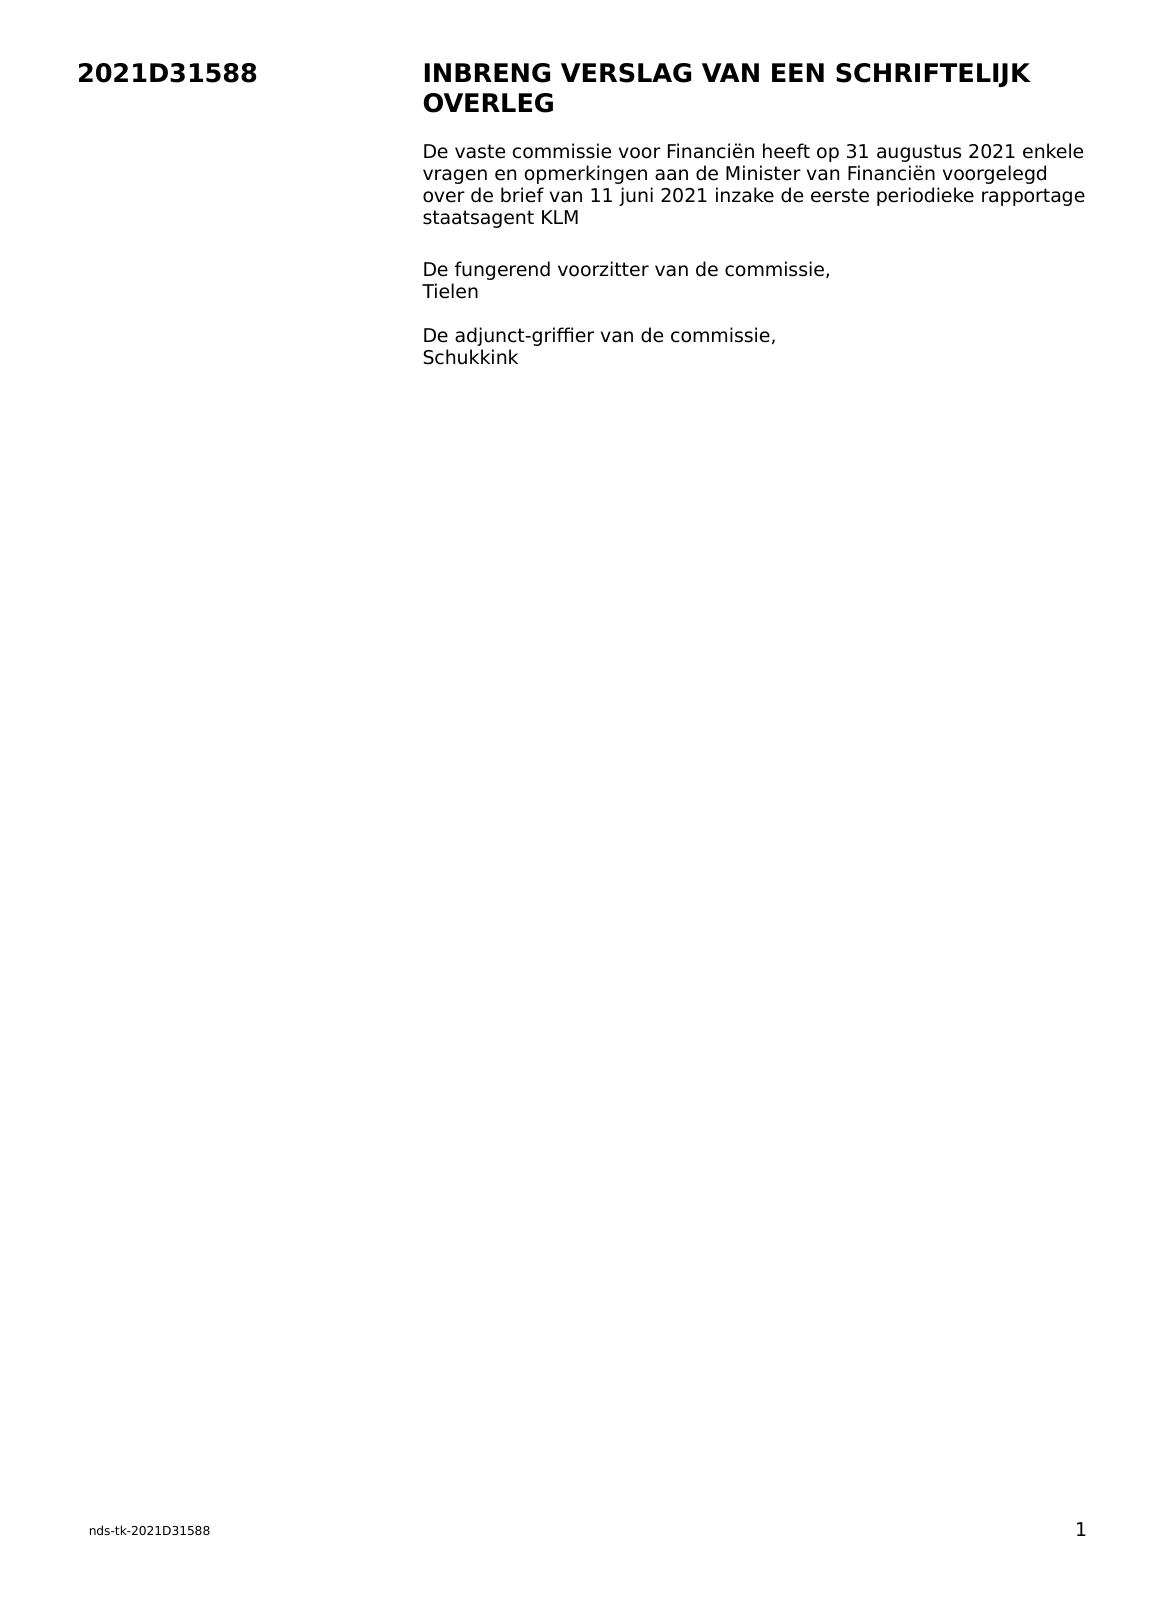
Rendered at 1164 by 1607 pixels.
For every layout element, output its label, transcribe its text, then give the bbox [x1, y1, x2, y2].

text De vaste commissie voor Financiën heeft op 31 augustus 2021 enkele vragen en opmerkingen aan de Minister van Financiën voorgelegd over de brief van 11 juni 2021 inzake de eerste periodieke rapportage staatsagent KLM [422, 141, 1087, 228]
text De adjunct-griffier van de commissie, Schukkink [422, 325, 1087, 369]
text 2021D31588 INBRENG VERSLAG VAN EEN SCHRIFTELIJK OVERLEG [77, 59, 1087, 118]
text De fungerend voorzitter van de commissie, Tielen [422, 258, 1087, 302]
text nds-tk-2021D31588 [88, 1524, 323, 1538]
